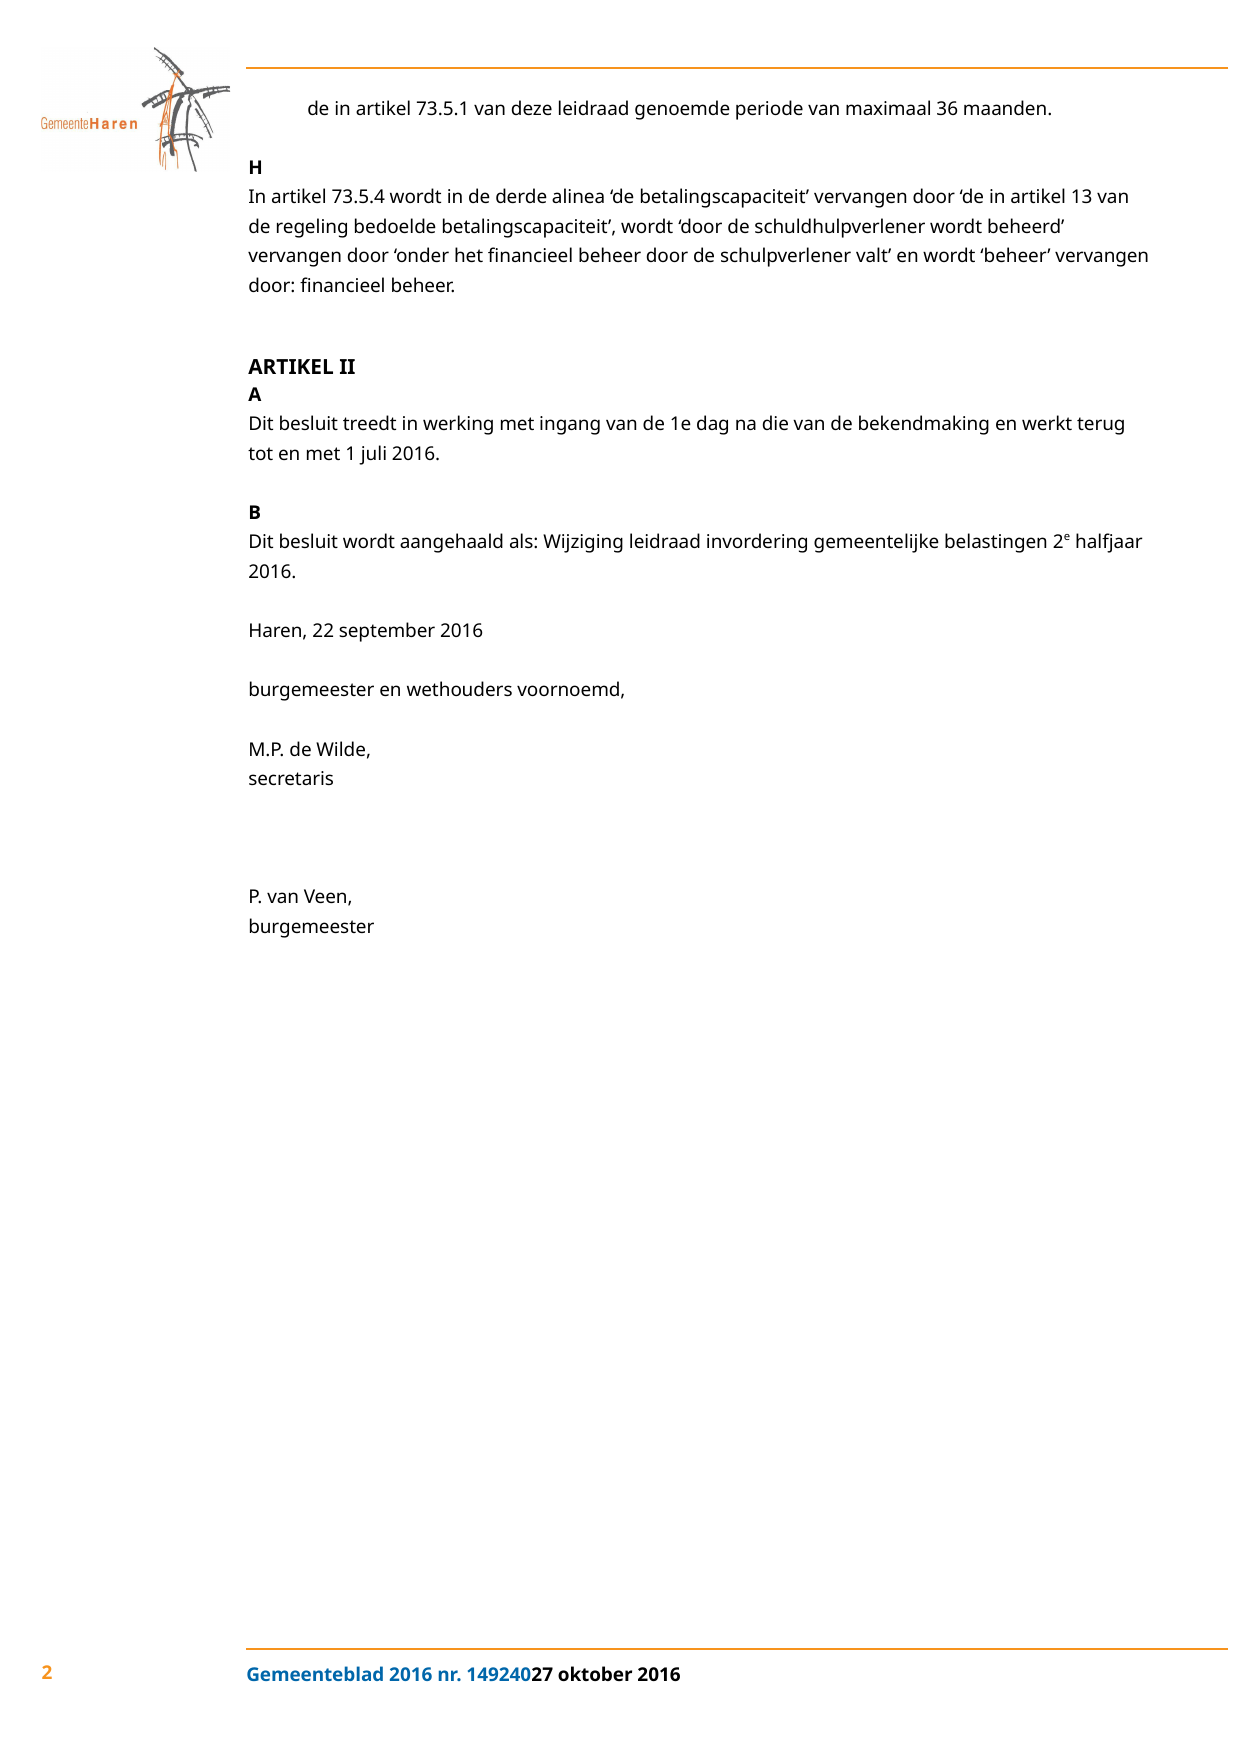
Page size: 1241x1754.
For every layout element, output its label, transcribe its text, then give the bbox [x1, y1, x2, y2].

text B [248, 499, 1152, 525]
text P. van Veen, [248, 884, 1152, 909]
text Dit besluit wordt aangehaald als: Wijziging leidraad invordering gemeentelijke belastingen 2e halfjaar 2016. [248, 529, 1152, 584]
text Haren, 22 september 2016 [248, 617, 1152, 643]
text burgemeester [248, 913, 1152, 939]
text ARTIKEL II [248, 352, 1152, 381]
text A [248, 381, 1152, 406]
list de in artikel 73.5.1 van deze leidraad genoemde periode van maximaal 36 maanden. [248, 95, 1152, 121]
text H [248, 154, 1152, 180]
text In artikel 73.5.4 wordt in de derde alinea ‘de betalingscapaciteit’ vervangen door ‘de in artikel 13 van de regeling bedoelde betalingscapaciteit’, wordt ‘door de schuldhulpverlener wordt beheerd’ vervangen door ‘onder het financieel beheer door de schulpverlener valt’ en wordt ‘beheer’ vervangen door: financieel beheer. [248, 183, 1152, 298]
text burgemeester en wethouders voornoemd, [248, 677, 1152, 702]
text M.P. de Wilde, [248, 736, 1152, 761]
picture [41, 47, 231, 172]
text Dit besluit treedt in werking met ingang van de 1e dag na die van de bekendmaking en werkt terug tot en met 1 juli 2016. [248, 410, 1152, 466]
text secretaris [248, 765, 1152, 791]
